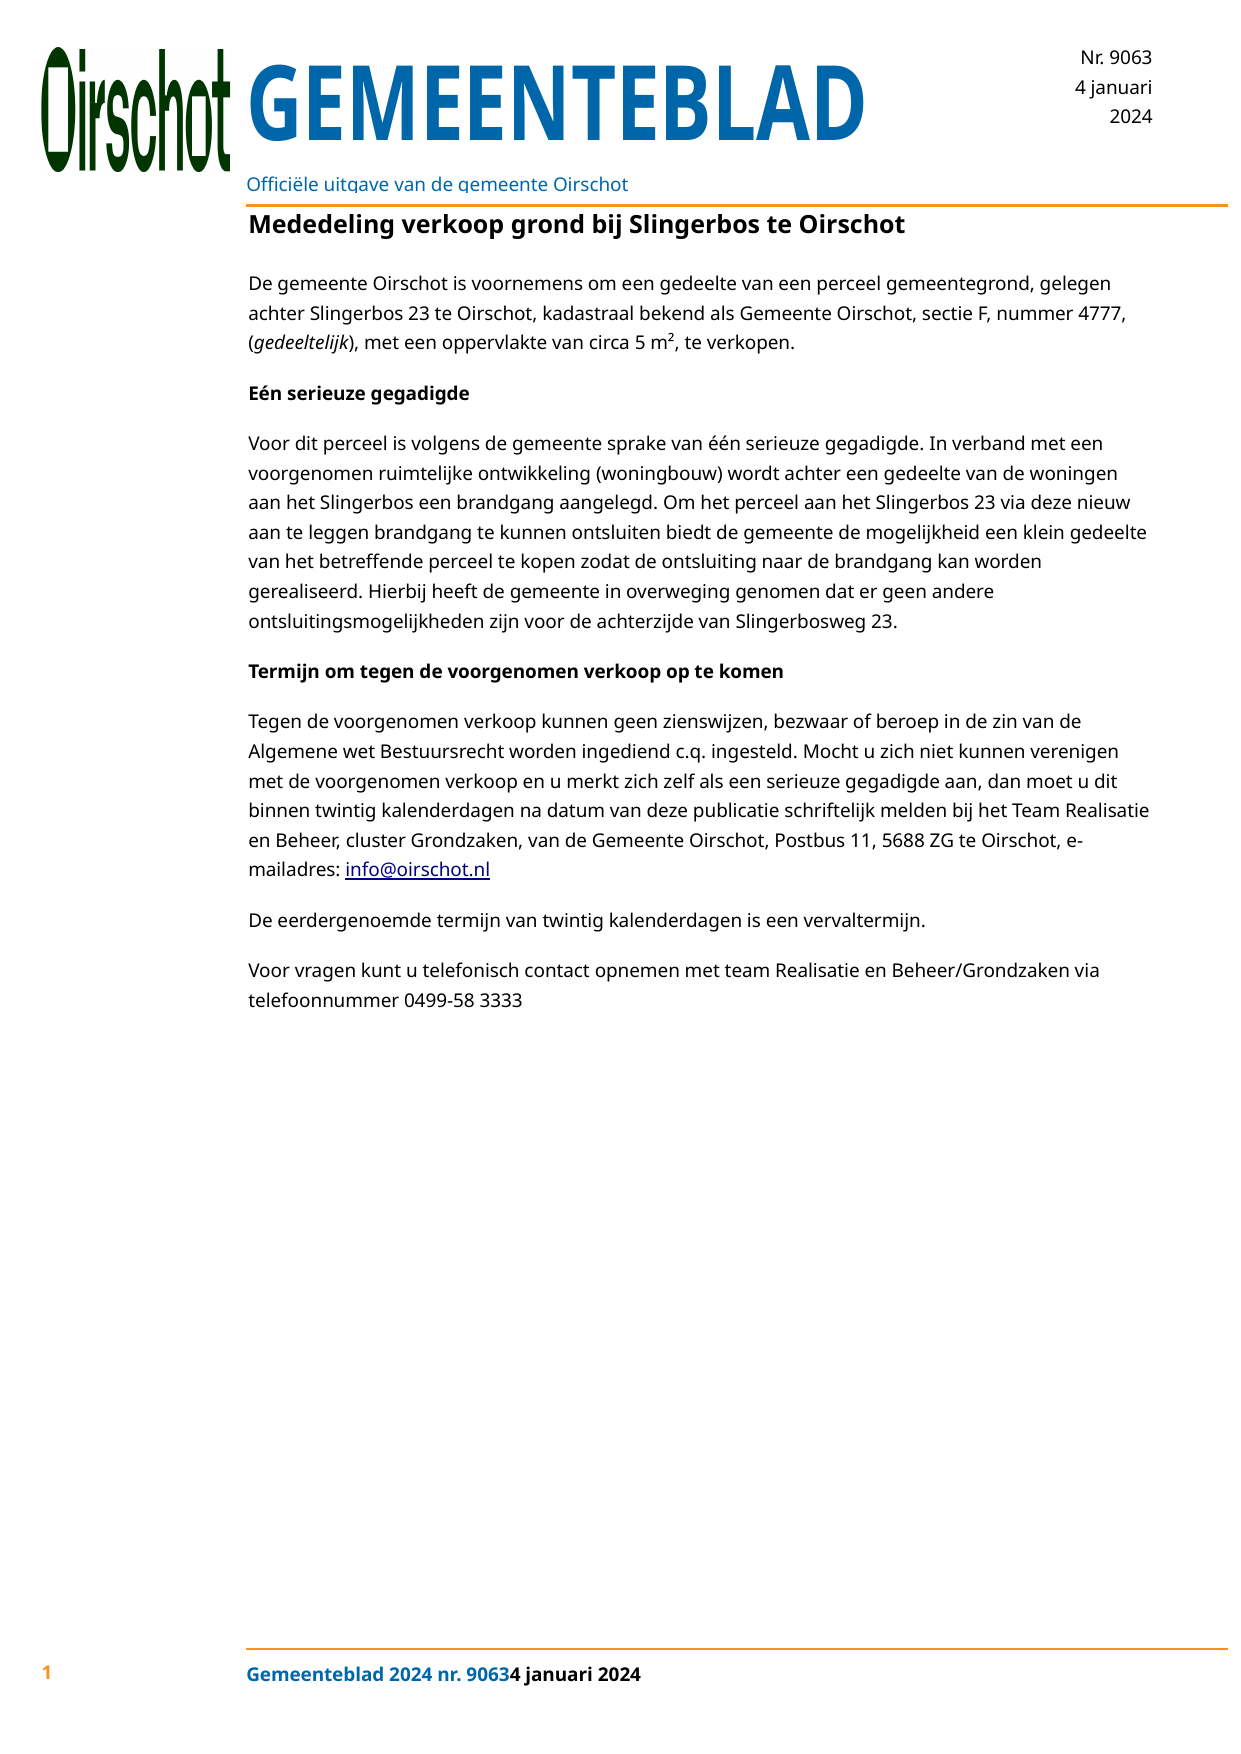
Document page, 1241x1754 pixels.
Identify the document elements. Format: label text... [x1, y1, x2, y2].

picture [41, 47, 231, 172]
text Voor dit perceel is volgens de gemeente sprake van één serieuze gegadigde. In verband met een voorgenomen ruimtelijke ontwikkeling (woningbouw) wordt achter een gedeelte van de woningen aan het Slingerbos een brandgang aangelegd. Om het perceel aan het Slingerbos 23 via deze nieuw aan te leggen brandgang te kunnen ontsluiten biedt de gemeente de mogelijkheid een klein gedeelte van het betreffende perceel te kopen zodat de ontsluiting naar de brandgang kan worden gerealiseerd. Hierbij heeft de gemeente in overweging genomen dat er geen andere ontsluitingsmogelijkheden zijn voor de achterzijde van Slingerbosweg 23. [248, 430, 1152, 633]
text Mededeling verkoop grond bij Slingerbos te Oirschot [248, 207, 1152, 241]
text Voor vragen kunt u telefonisch contact opnemen met team Realisatie en Beheer/Grondzaken via telefoonnummer 0499-58 3333 [248, 957, 1152, 1013]
text De gemeente Oirschot is voornemens om een gedeelte van een perceel gemeentegrond, gelegen achter Slingerbos 23 te Oirschot, kadastraal bekend als Gemeente Oirschot, sectie F, nummer 4777, (gedeeltelijk), met een oppervlakte van circa 5 m², te verkopen. [248, 270, 1152, 355]
text Tegen de voorgenomen verkoop kunnen geen zienswijzen, bezwaar of beroep in de zin van de Algemene wet Bestuursrecht worden ingediend c.q. ingesteld. Mocht u zich niet kunnen verenigen met de voorgenomen verkoop en u merkt zich zelf als een serieuze gegadigde aan, dan moet u dit binnen twintig kalenderdagen na datum van deze publicatie schriftelijk melden bij het Team Realisatie en Beheer, cluster Grondzaken, van de Gemeente Oirschot, Postbus 11, 5688 ZG te Oirschot, e-mailadres: info@oirschot.nl [248, 709, 1152, 882]
text De eerdergenoemde termijn van twintig kalenderdagen is een vervaltermijn. [248, 907, 1152, 933]
text Termijn om tegen de voorgenomen verkoop op te komen [248, 658, 1152, 684]
text Eén serieuze gegadigde [248, 380, 1152, 406]
